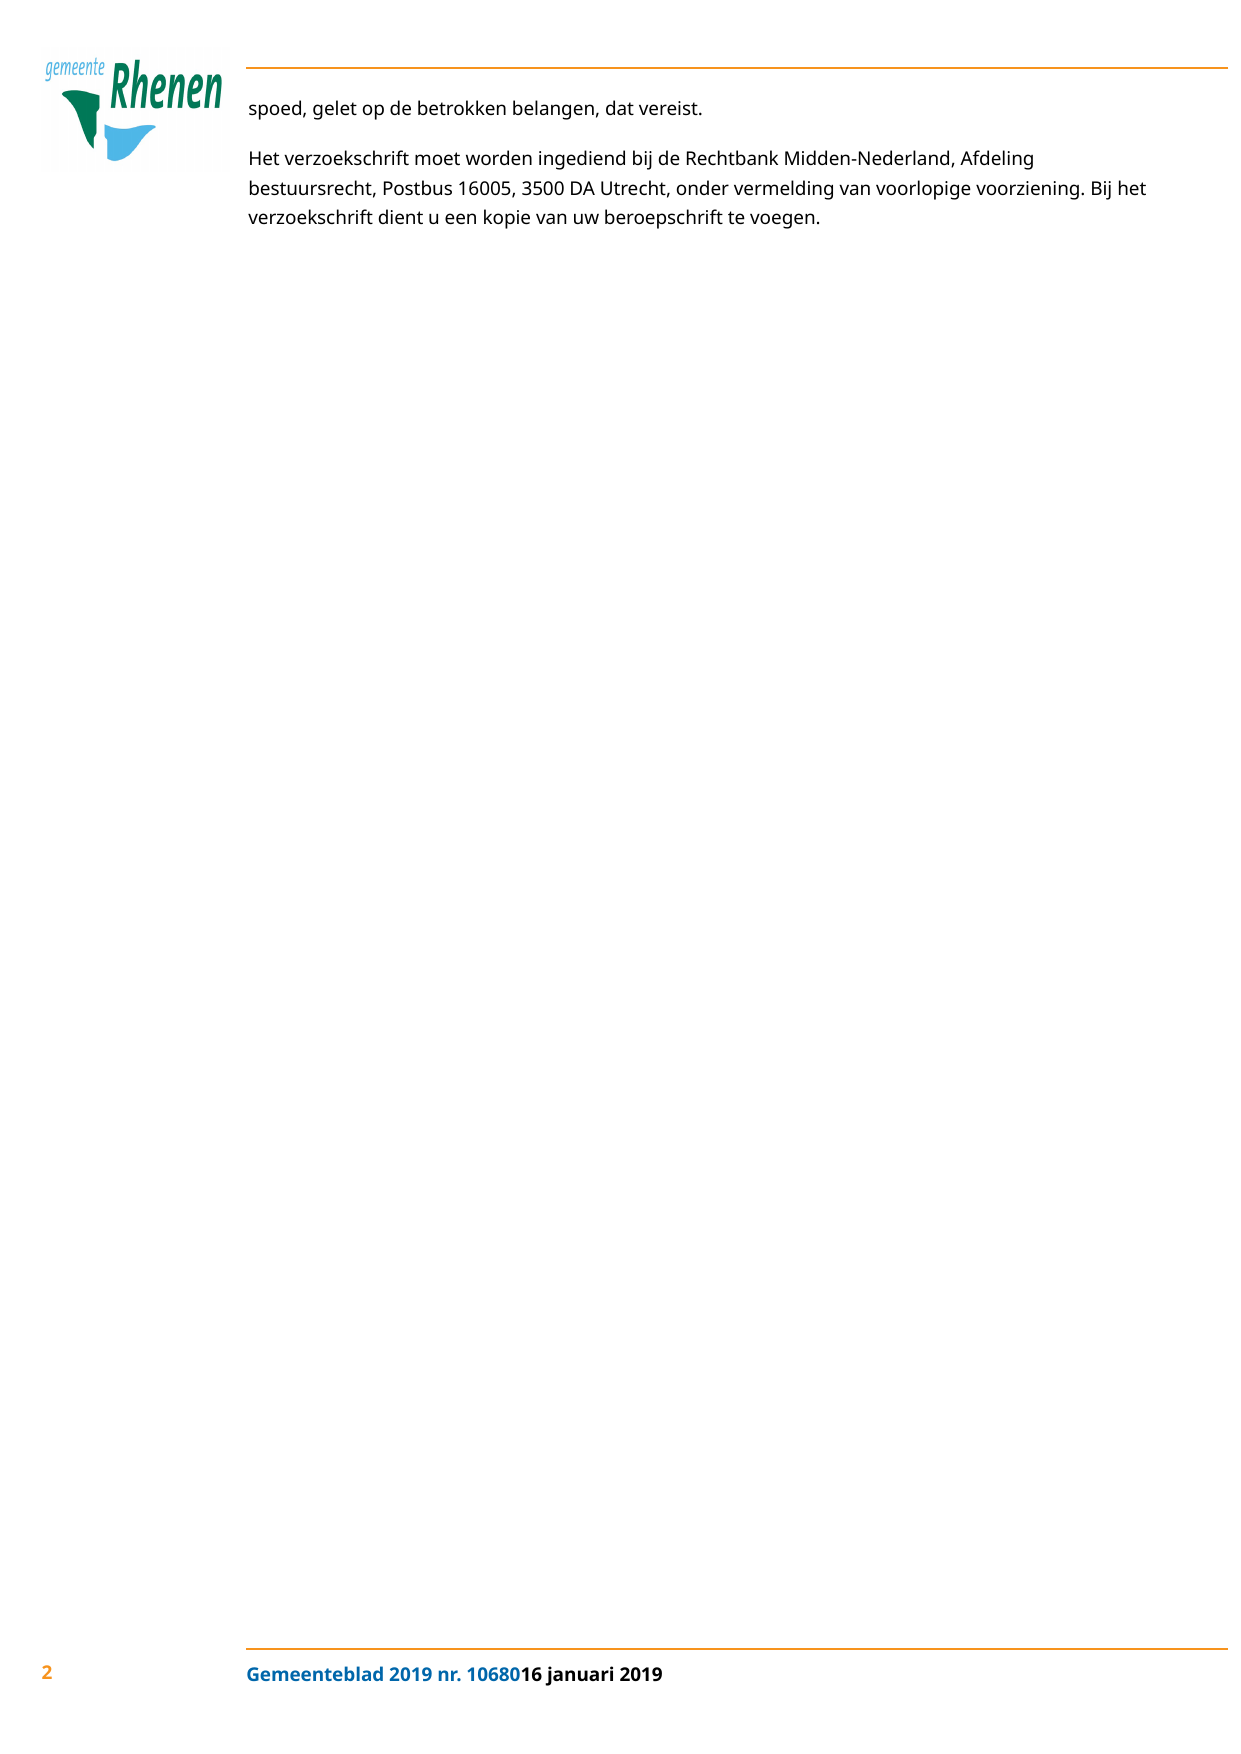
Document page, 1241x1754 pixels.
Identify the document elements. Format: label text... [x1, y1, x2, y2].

picture [41, 47, 231, 172]
text Het verzoekschrift moet worden ingediend bij de Rechtbank Midden-Nederland, Afdeling bestuursrecht, Postbus 16005, 3500 DA Utrecht, onder vermelding van voorlopige voorziening. Bij het verzoekschrift dient u een kopie van uw beroepschrift te voegen. [248, 145, 1152, 230]
text spoed, gelet op de betrokken belangen, dat vereist. [248, 95, 1152, 121]
